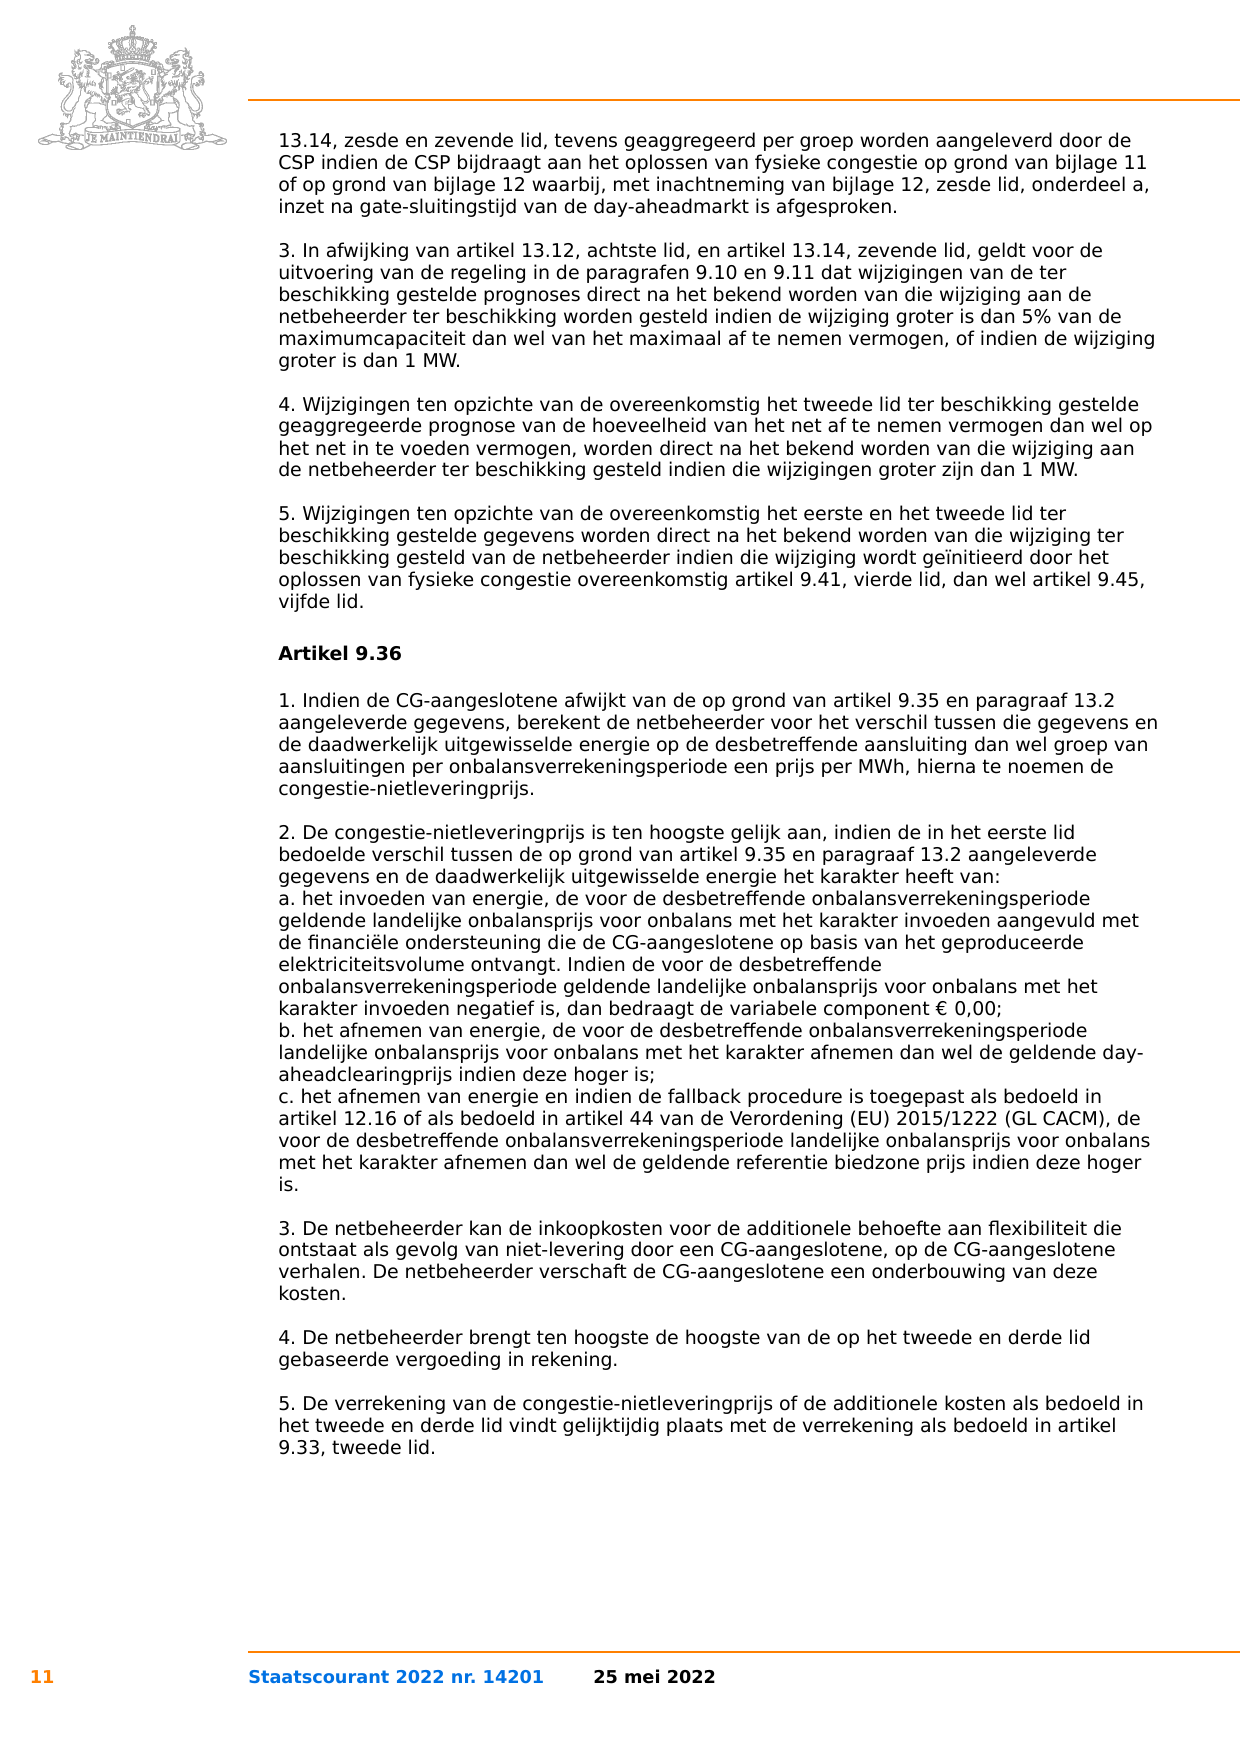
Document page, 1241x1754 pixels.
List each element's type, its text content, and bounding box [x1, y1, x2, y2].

text 3. De netbeheerder kan de inkoopkosten voor de additionele behoefte aan flexibiliteit die ontstaat als gevolg van niet-levering door een CG-aangeslotene, op de CG-aangeslotene verhalen. De netbeheerder verschaft de CG-aangeslotene een onderbouwing van deze kosten. [278, 1217, 1163, 1305]
text c. het afnemen van energie en indien de fallback procedure is toegepast als bedoeld in artikel 12.16 of als bedoeld in artikel 44 van de Verordening (EU) 2015/1222 (GL CACM), de voor de desbetreffende onbalansverrekeningsperiode landelijke onbalansprijs voor onbalans met het karakter afnemen dan wel de geldende referentie biedzone prijs indien deze hoger is. [278, 1086, 1163, 1196]
text 5. Wijzigingen ten opzichte van de overeenkomstig het eerste en het tweede lid ter beschikking gestelde gegevens worden direct na het bekend worden van die wijziging ter beschikking gesteld van de netbeheerder indien die wijziging wordt geïnitieerd door het oplossen van fysieke congestie overeenkomstig artikel 9.41, vierde lid, dan wel artikel 9.45, vijfde lid. [278, 503, 1163, 613]
text 1. Indien de CG-aangeslotene afwijkt van de op grond van artikel 9.35 en paragraaf 13.2 aangeleverde gegevens, berekent de netbeheerder voor het verschil tussen die gegevens en de daadwerkelijk uitgewisselde energie op de desbetreffende aansluiting dan wel groep van aansluitingen per onbalansverrekeningsperiode een prijs per MWh, hierna te noemen de congestie-nietleveringprijs. [278, 690, 1163, 800]
text 4. De netbeheerder brengt ten hoogste de hoogste van de op het tweede en derde lid gebaseerde vergoeding in rekening. [278, 1327, 1163, 1371]
text 2. De congestie-nietleveringprijs is ten hoogste gelijk aan, indien de in het eerste lid bedoelde verschil tussen de op grond van artikel 9.35 en paragraaf 13.2 aangeleverde gegevens en de daadwerkelijk uitgewisselde energie het karakter heeft van: [278, 822, 1163, 888]
text 3. In afwijking van artikel 13.12, achtste lid, en artikel 13.14, zevende lid, geldt voor de uitvoering van de regeling in de paragrafen 9.10 en 9.11 dat wijzigingen van de ter beschikking gestelde prognoses direct na het bekend worden van die wijziging aan de netbeheerder ter beschikking worden gesteld indien de wijziging groter is dan 5% van de maximumcapaciteit dan wel van het maximaal af te nemen vermogen, of indien de wijziging groter is dan 1 MW. [278, 240, 1163, 372]
text 4. Wijzigingen ten opzichte van de overeenkomstig het tweede lid ter beschikking gestelde geaggregeerde prognose van de hoeveelheid van het net af te nemen vermogen dan wel op het net in te voeden vermogen, worden direct na het bekend worden van die wijziging aan de netbeheerder ter beschikking gesteld indien die wijzigingen groter zijn dan 1 MW. [278, 393, 1163, 481]
picture [38, 25, 227, 150]
text 13.14, zesde en zevende lid, tevens geaggregeerd per groep worden aangeleverd door de CSP indien de CSP bijdraagt aan het oplossen van fysieke congestie op grond van bijlage 11 of op grond van bijlage 12 waarbij, met inachtneming van bijlage 12, zesde lid, onderdeel a, inzet na gate-sluitingstijd van de day-aheadmarkt is afgesproken. [278, 130, 1163, 218]
text a. het invoeden van energie, de voor de desbetreffende onbalansverrekeningsperiode geldende landelijke onbalansprijs voor onbalans met het karakter invoeden aangevuld met de financiële ondersteuning die de CG-aangeslotene op basis van het geproduceerde elektriciteitsvolume ontvangt. Indien de voor de desbetreffende onbalansverrekeningsperiode geldende landelijke onbalansprijs voor onbalans met het karakter invoeden negatief is, dan bedraagt de variabele component € 0,00; [278, 888, 1163, 1020]
subtitle Artikel 9.36 [278, 643, 1163, 665]
text b. het afnemen van energie, de voor de desbetreffende onbalansverrekeningsperiode landelijke onbalansprijs voor onbalans met het karakter afnemen dan wel de geldende day-aheadclearingprijs indien deze hoger is; [278, 1020, 1163, 1086]
text 5. De verrekening van de congestie-nietleveringprijs of de additionele kosten als bedoeld in het tweede en derde lid vindt gelijktijdig plaats met de verrekening als bedoeld in artikel 9.33, tweede lid. [278, 1393, 1163, 1459]
